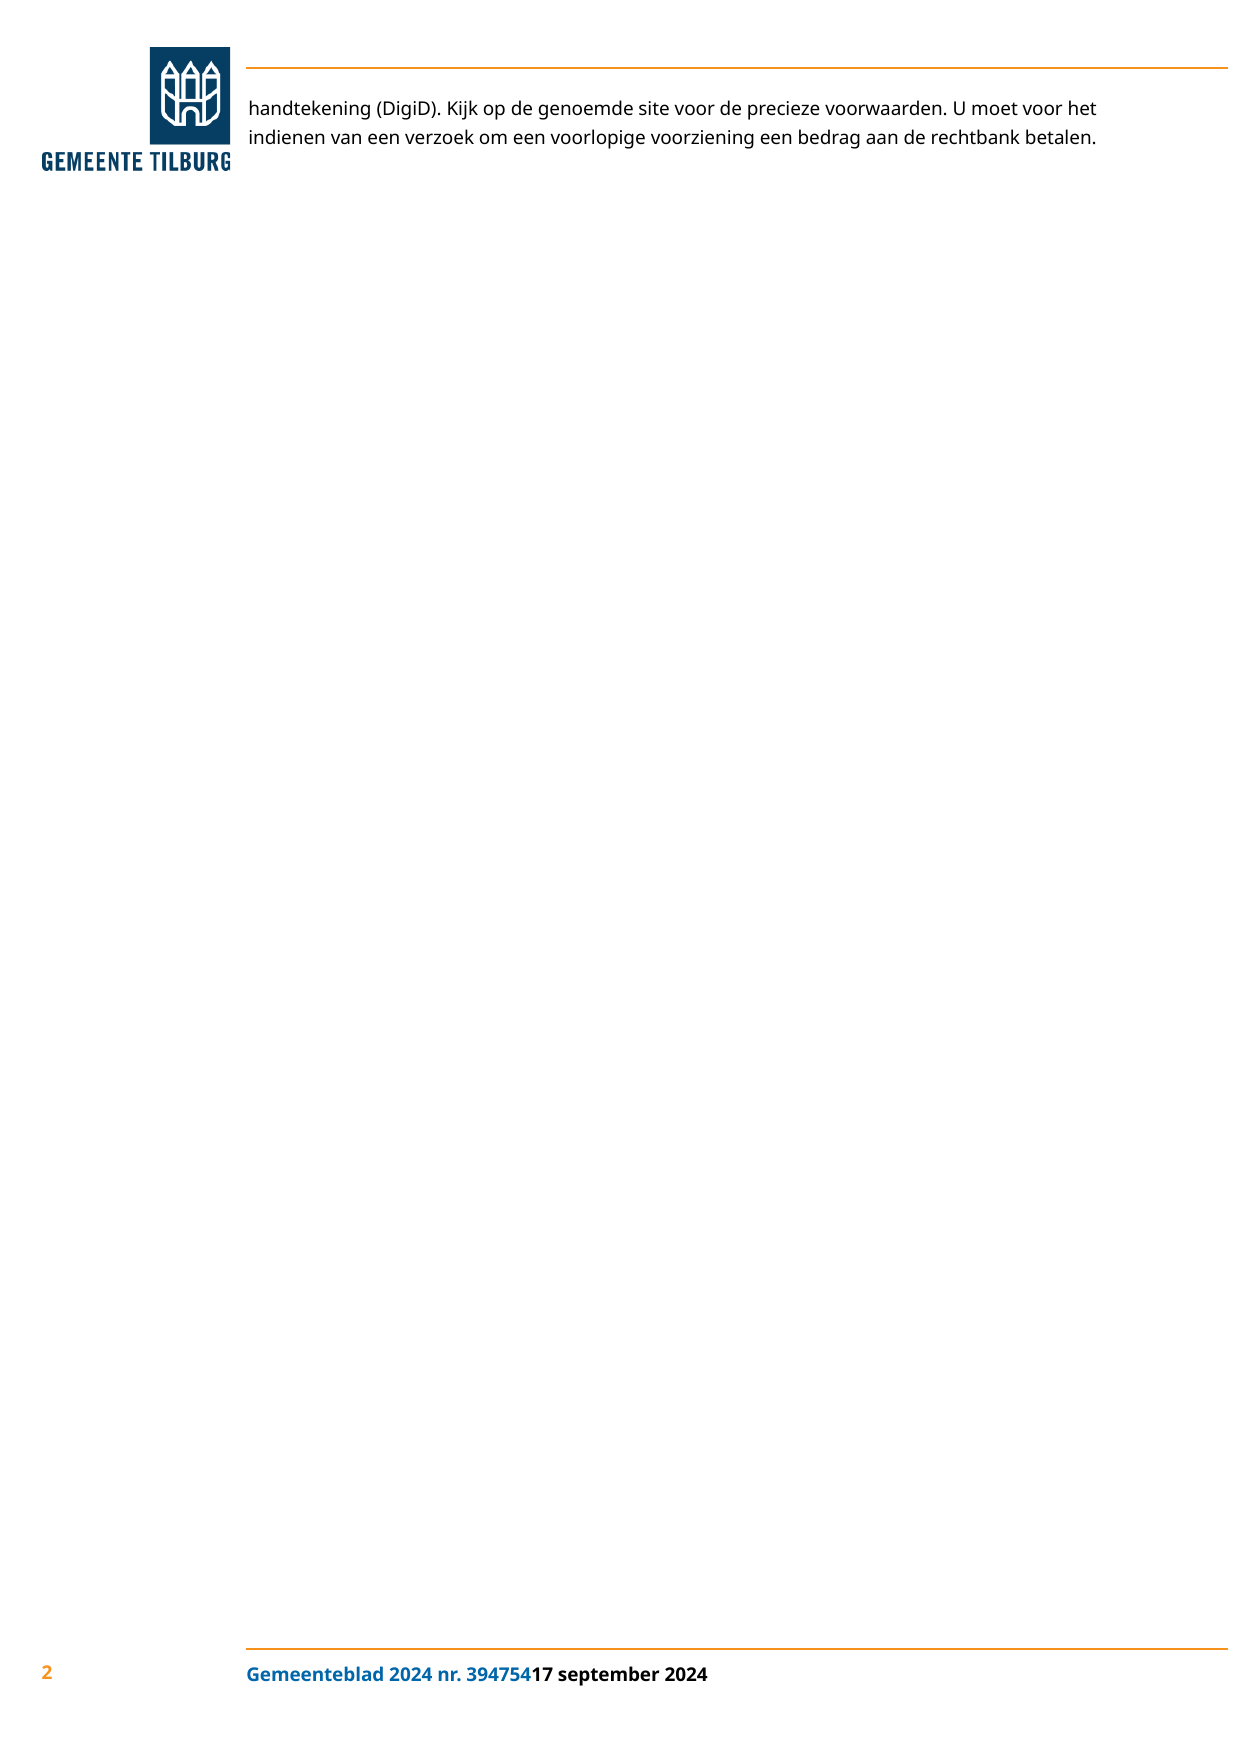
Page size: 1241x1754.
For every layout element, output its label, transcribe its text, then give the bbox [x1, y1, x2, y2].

text handtekening (DigiD). Kijk op de genoemde site voor de precieze voorwaarden. U moet voor het indienen van een verzoek om een voorlopige voorziening een bedrag aan de rechtbank betalen. [248, 95, 1152, 150]
picture [41, 47, 231, 172]
